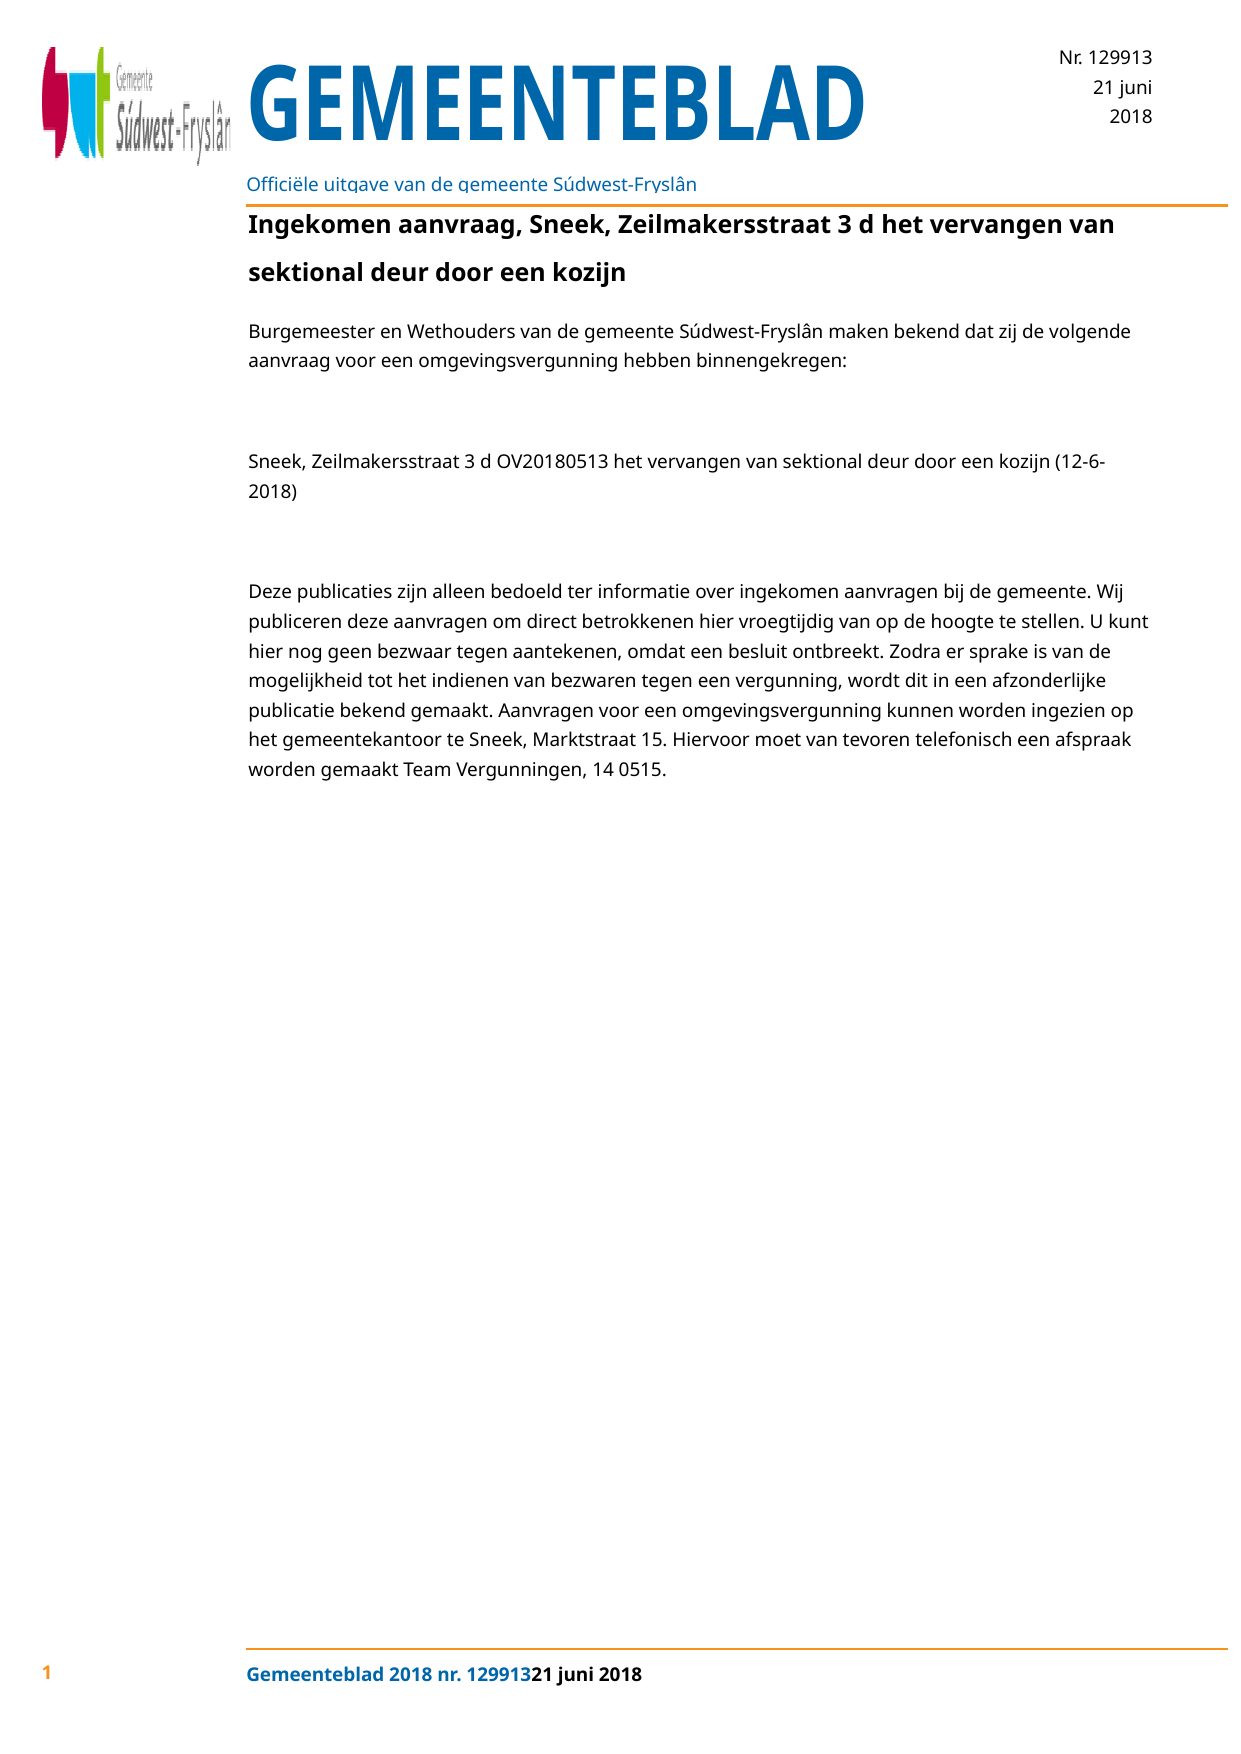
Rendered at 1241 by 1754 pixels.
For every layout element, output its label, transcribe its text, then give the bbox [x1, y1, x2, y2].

text Deze publicaties zijn alleen bedoeld ter informatie over ingekomen aanvragen bij de gemeente. Wij publiceren deze aanvragen om direct betrokkenen hier vroegtijdig van op de hoogte te stellen. U kunt hier nog geen bezwaar tegen aantekenen, omdat een besluit ontbreekt. Zodra er sprake is van de mogelijkheid tot het indienen van bezwaren tegen een vergunning, wordt dit in een afzonderlijke publicatie bekend gemaakt. Aanvragen voor een omgevingsvergunning kunnen worden ingezien op het gemeentekantoor te Sneek, Marktstraat 15. Hiervoor moet van tevoren telefonisch een afspraak worden gemaakt Team Vergunningen, 14 0515. [248, 579, 1152, 782]
picture [41, 47, 231, 172]
text Burgemeester en Wethouders van de gemeente Súdwest-Fryslân maken bekend dat zij de volgende aanvraag voor een omgevingsvergunning hebben binnengekregen: [248, 318, 1152, 373]
text Sneek, Zeilmakersstraat 3 d OV20180513 het vervangen van sektional deur door een kozijn (12-6-2018) [248, 448, 1152, 504]
text Ingekomen aanvraag, Sneek, Zeilmakersstraat 3 d het vervangen van sektional deur door een kozijn [248, 207, 1152, 288]
